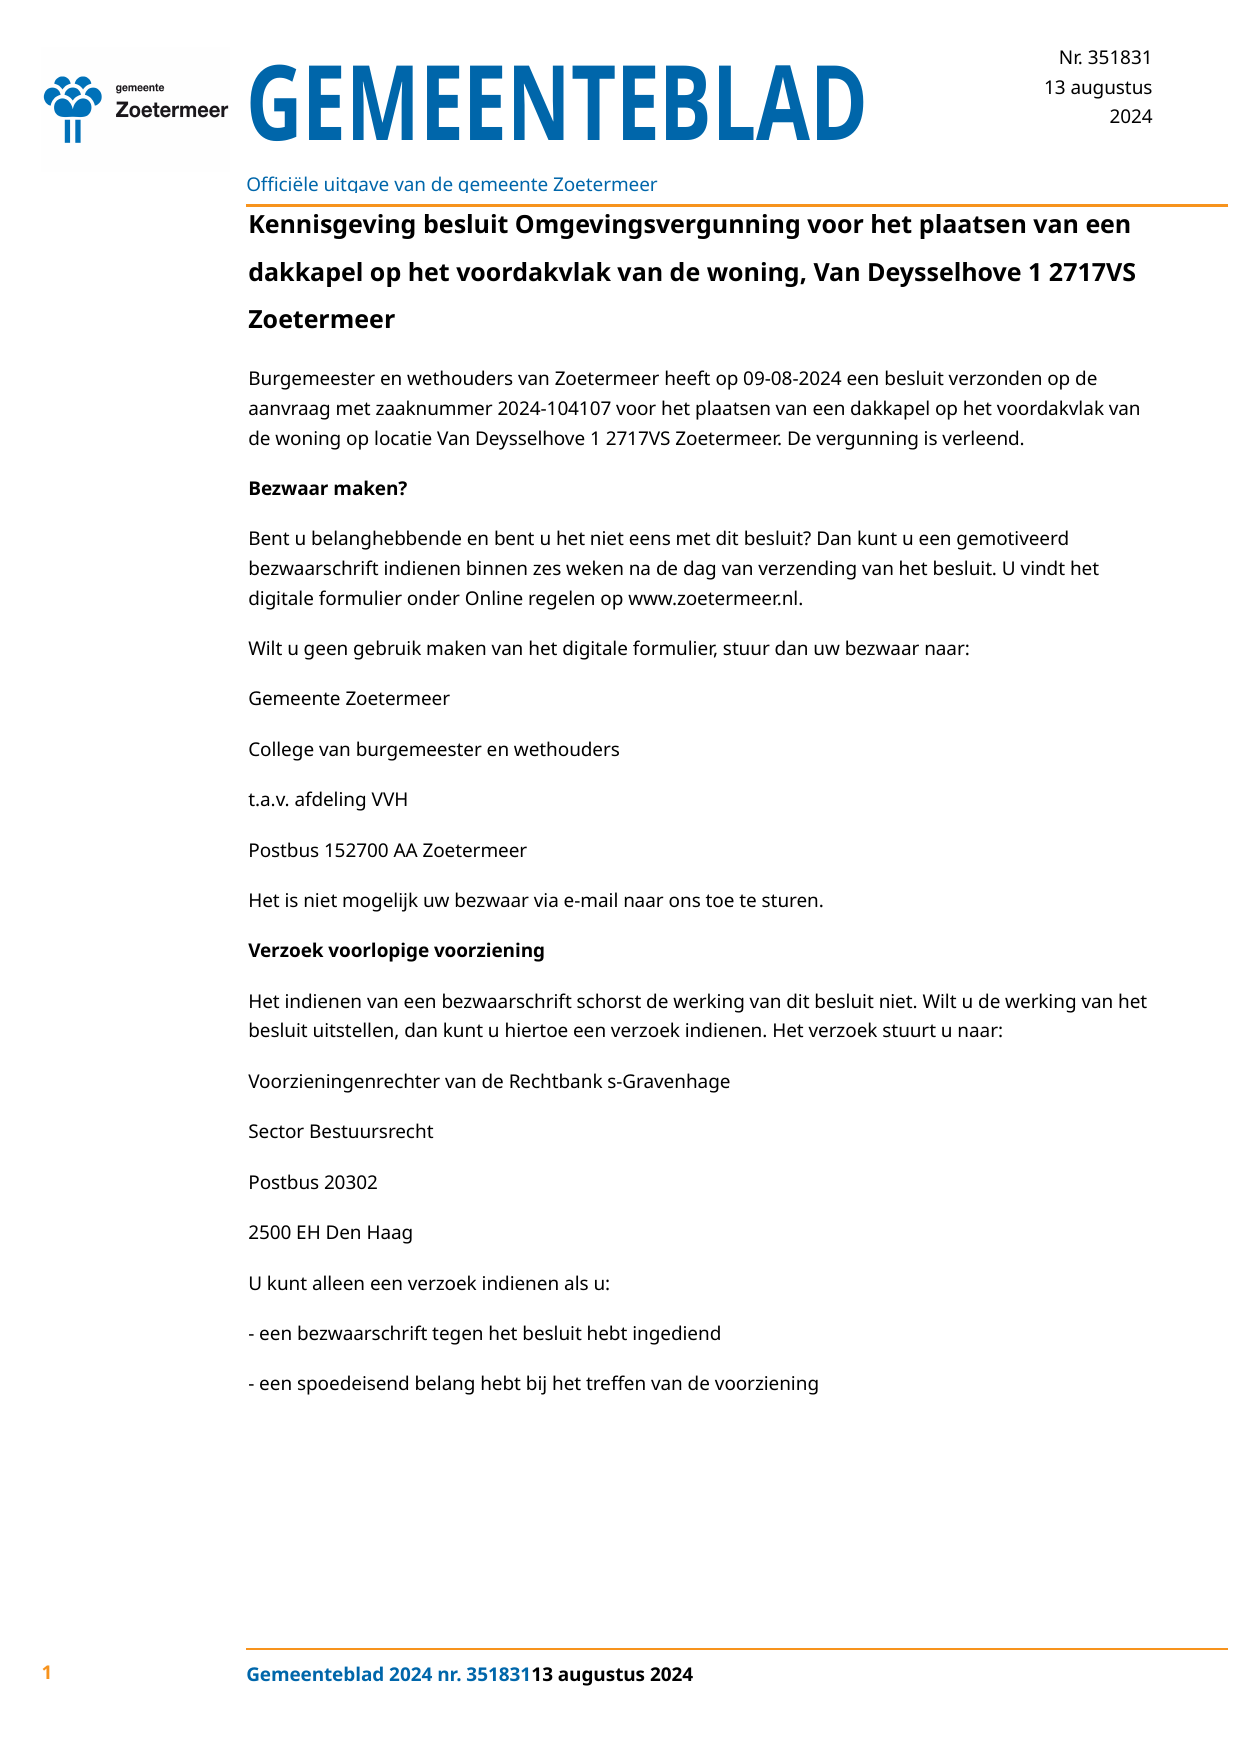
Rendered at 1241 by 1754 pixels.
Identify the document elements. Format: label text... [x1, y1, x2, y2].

text Postbus 152700 AA Zoetermeer [248, 837, 1152, 862]
text College van burgemeester en wethouders [248, 736, 1152, 762]
text Bent u belanghebbende en bent u het niet eens met dit besluit? Dan kunt u een gemotiveerd bezwaarschrift indienen binnen zes weken na de dag van verzending van het besluit. U vindt het digitale formulier onder Online regelen op www.zoetermeer.nl. [248, 526, 1152, 610]
text t.a.v. afdeling VVH [248, 786, 1152, 812]
text Burgemeester en wethouders van Zoetermeer heeft op 09-08-2024 een besluit verzonden op de aanvraag met zaaknummer 2024-104107 voor het plaatsen van een dakkapel op het voordakvlak van de woning op locatie Van Deysselhove 1 2717VS Zoetermeer. De vergunning is verleend. [248, 366, 1152, 450]
text Bezwaar maken? [248, 475, 1152, 501]
text Postbus 20302 [248, 1169, 1152, 1194]
text Kennisgeving besluit Omgevingsvergunning voor het plaatsen van een dakkapel op het voordakvlak van de woning, Van Deysselhove 1 2717VS Zoetermeer [248, 207, 1152, 336]
text Verzoek voorlopige voorziening [248, 938, 1152, 963]
text Voorzieningenrechter van de Rechtbank s-Gravenhage [248, 1068, 1152, 1094]
picture [41, 47, 231, 172]
text 2500 EH Den Haag [248, 1219, 1152, 1245]
text U kunt alleen een verzoek indienen als u: [248, 1270, 1152, 1295]
text Gemeente Zoetermeer [248, 686, 1152, 711]
text Wilt u geen gebruik maken van het digitale formulier, stuur dan uw bezwaar naar: [248, 635, 1152, 661]
text - een spoedeisend belang hebt bij het treffen van de voorziening [248, 1371, 1152, 1396]
text Het indienen van een bezwaarschrift schorst de werking van dit besluit niet. Wilt u de werking van het besluit uitstellen, dan kunt u hiertoe een verzoek indienen. Het verzoek stuurt u naar: [248, 988, 1152, 1043]
text - een bezwaarschrift tegen het besluit hebt ingediend [248, 1320, 1152, 1346]
text Sector Bestuursrecht [248, 1118, 1152, 1144]
text Het is niet mogelijk uw bezwaar via e-mail naar ons toe te sturen. [248, 887, 1152, 913]
